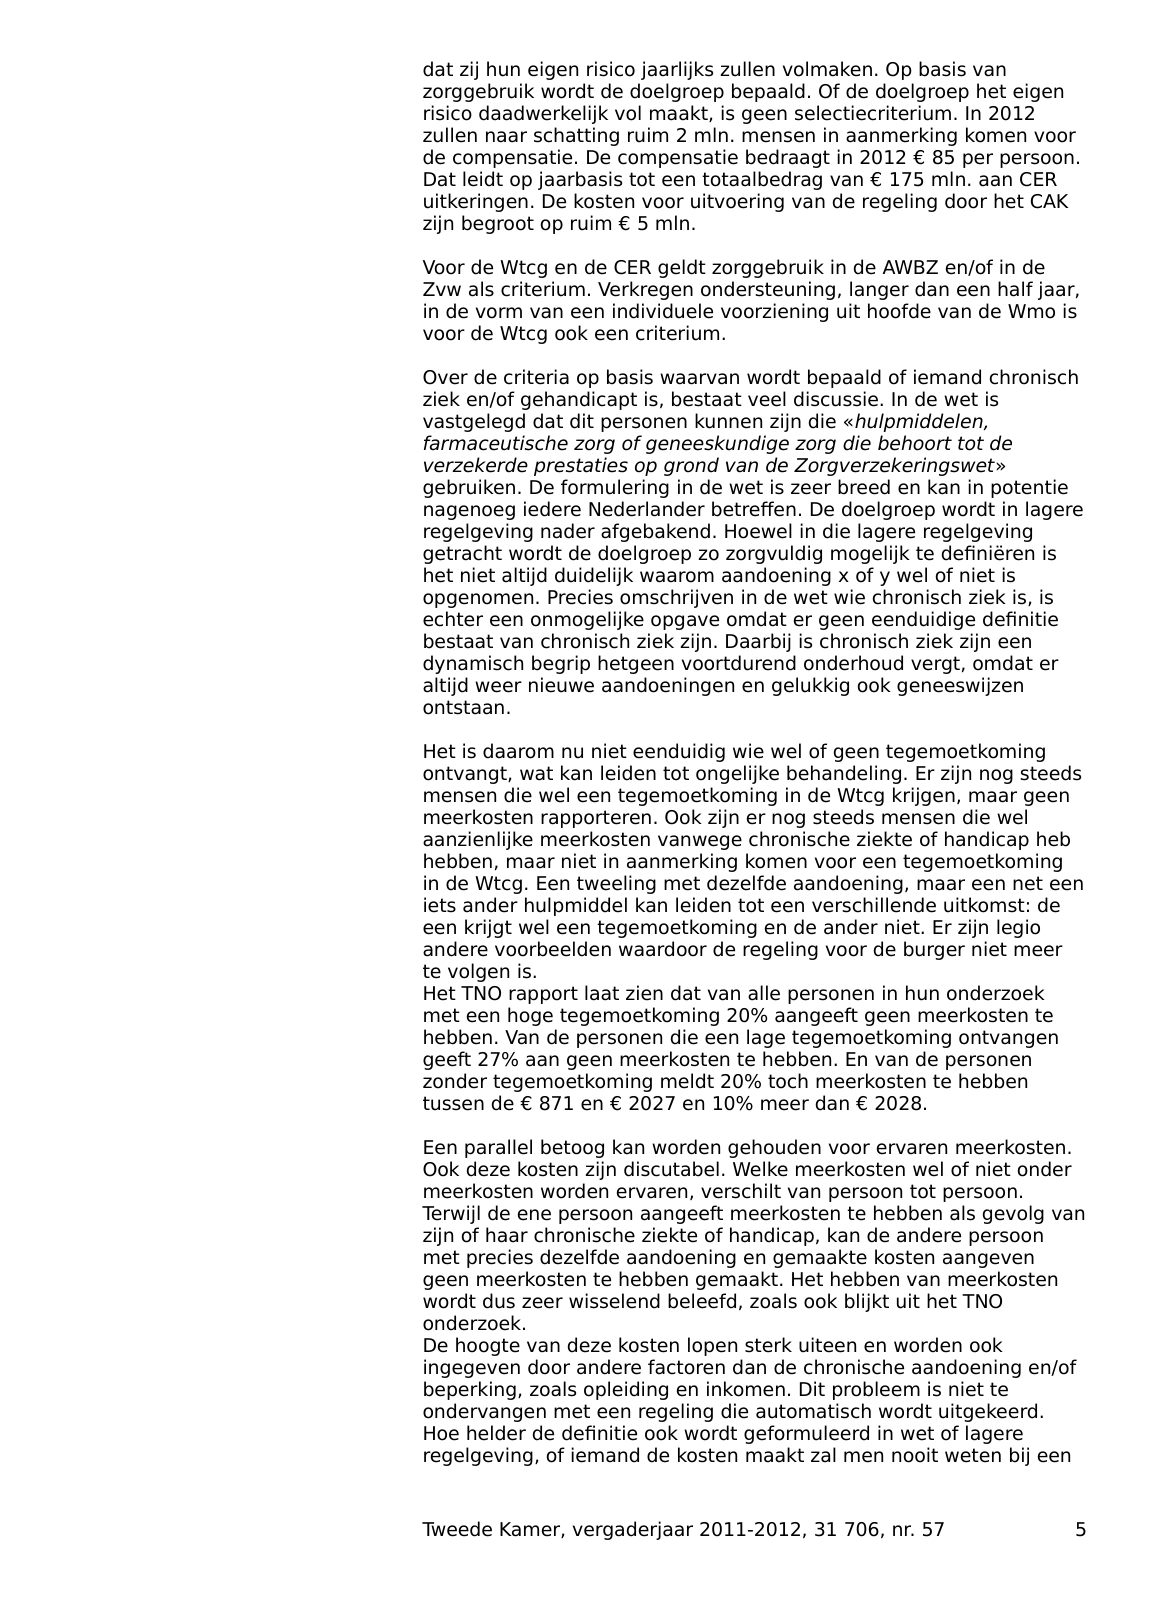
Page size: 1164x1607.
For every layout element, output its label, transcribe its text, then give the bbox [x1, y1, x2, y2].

text Het TNO rapport laat zien dat van alle personen in hun onderzoek met een hoge tegemoetkoming 20% aangeeft geen meerkosten te hebben. Van de personen die een lage tegemoetkoming ontvangen geeft 27% aan geen meerkosten te hebben. En van de personen zonder tegemoetkoming meldt 20% toch meerkosten te hebben tussen de € 871 en € 2027 en 10% meer dan € 2028. [422, 983, 1087, 1115]
text De hoogte van deze kosten lopen sterk uiteen en worden ook ingegeven door andere factoren dan de chronische aandoening en/of beperking, zoals opleiding en inkomen. Dit probleem is niet te ondervangen met een regeling die automatisch wordt uitgekeerd. Hoe helder de definitie ook wordt geformuleerd in wet of lagere regelgeving, of iemand de kosten maakt zal men nooit weten bij een [422, 1335, 1087, 1467]
text Over de criteria op basis waarvan wordt bepaald of iemand chronisch ziek en/of gehandicapt is, bestaat veel discussie. In de wet is vastgelegd dat dit personen kunnen zijn die «hulpmiddelen, farmaceutische zorg of geneeskundige zorg die behoort tot de verzekerde prestaties op grond van de Zorgverzekeringswet» gebruiken. De formulering in de wet is zeer breed en kan in potentie nagenoeg iedere Nederlander betreffen. De doelgroep wordt in lagere regelgeving nader afgebakend. Hoewel in die lagere regelgeving getracht wordt de doelgroep zo zorgvuldig mogelijk te definiëren is het niet altijd duidelijk waarom aandoening x of y wel of niet is opgenomen. Precies omschrijven in de wet wie chronisch ziek is, is echter een onmogelijke opgave omdat er geen eenduidige definitie bestaat van chronisch ziek zijn. Daarbij is chronisch ziek zijn een dynamisch begrip hetgeen voortdurend onderhoud vergt, omdat er altijd weer nieuwe aandoeningen en gelukkig ook geneeswijzen ontstaan. [422, 367, 1087, 719]
text Het is daarom nu niet eenduidig wie wel of geen tegemoetkoming ontvangt, wat kan leiden tot ongelijke behandeling. Er zijn nog steeds mensen die wel een tegemoetkoming in de Wtcg krijgen, maar geen meerkosten rapporteren. Ook zijn er nog steeds mensen die wel aanzienlijke meerkosten vanwege chronische ziekte of handicap heb hebben, maar niet in aanmerking komen voor een tegemoetkoming in de Wtcg. Een tweeling met dezelfde aandoening, maar een net een iets ander hulpmiddel kan leiden tot een verschillende uitkomst: de een krijgt wel een tegemoetkoming en de ander niet. Er zijn legio andere voorbeelden waardoor de regeling voor de burger niet meer te volgen is. [422, 741, 1087, 983]
text Een parallel betoog kan worden gehouden voor ervaren meerkosten. Ook deze kosten zijn discutabel. Welke meerkosten wel of niet onder meerkosten worden ervaren, verschilt van persoon tot persoon. Terwijl de ene persoon aangeeft meerkosten te hebben als gevolg van zijn of haar chronische ziekte of handicap, kan de andere persoon met precies dezelfde aandoening en gemaakte kosten aangeven geen meerkosten te hebben gemaakt. Het hebben van meerkosten wordt dus zeer wisselend beleefd, zoals ook blijkt uit het TNO onderzoek. [422, 1137, 1087, 1335]
text Voor de Wtcg en de CER geldt zorggebruik in de AWBZ en/of in de Zvw als criterium. Verkregen ondersteuning, langer dan een half jaar, in de vorm van een individuele voorziening uit hoofde van de Wmo is voor de Wtcg ook een criterium. [422, 257, 1087, 345]
text dat zij hun eigen risico jaarlijks zullen volmaken. Op basis van zorggebruik wordt de doelgroep bepaald. Of de doelgroep het eigen risico daadwerkelijk vol maakt, is geen selectiecriterium. In 2012 zullen naar schatting ruim 2 mln. mensen in aanmerking komen voor de compensatie. De compensatie bedraagt in 2012 € 85 per persoon. Dat leidt op jaarbasis tot een totaalbedrag van € 175 mln. aan CER uitkeringen. De kosten voor uitvoering van de regeling door het CAK zijn begroot op ruim € 5 mln. [422, 59, 1087, 235]
